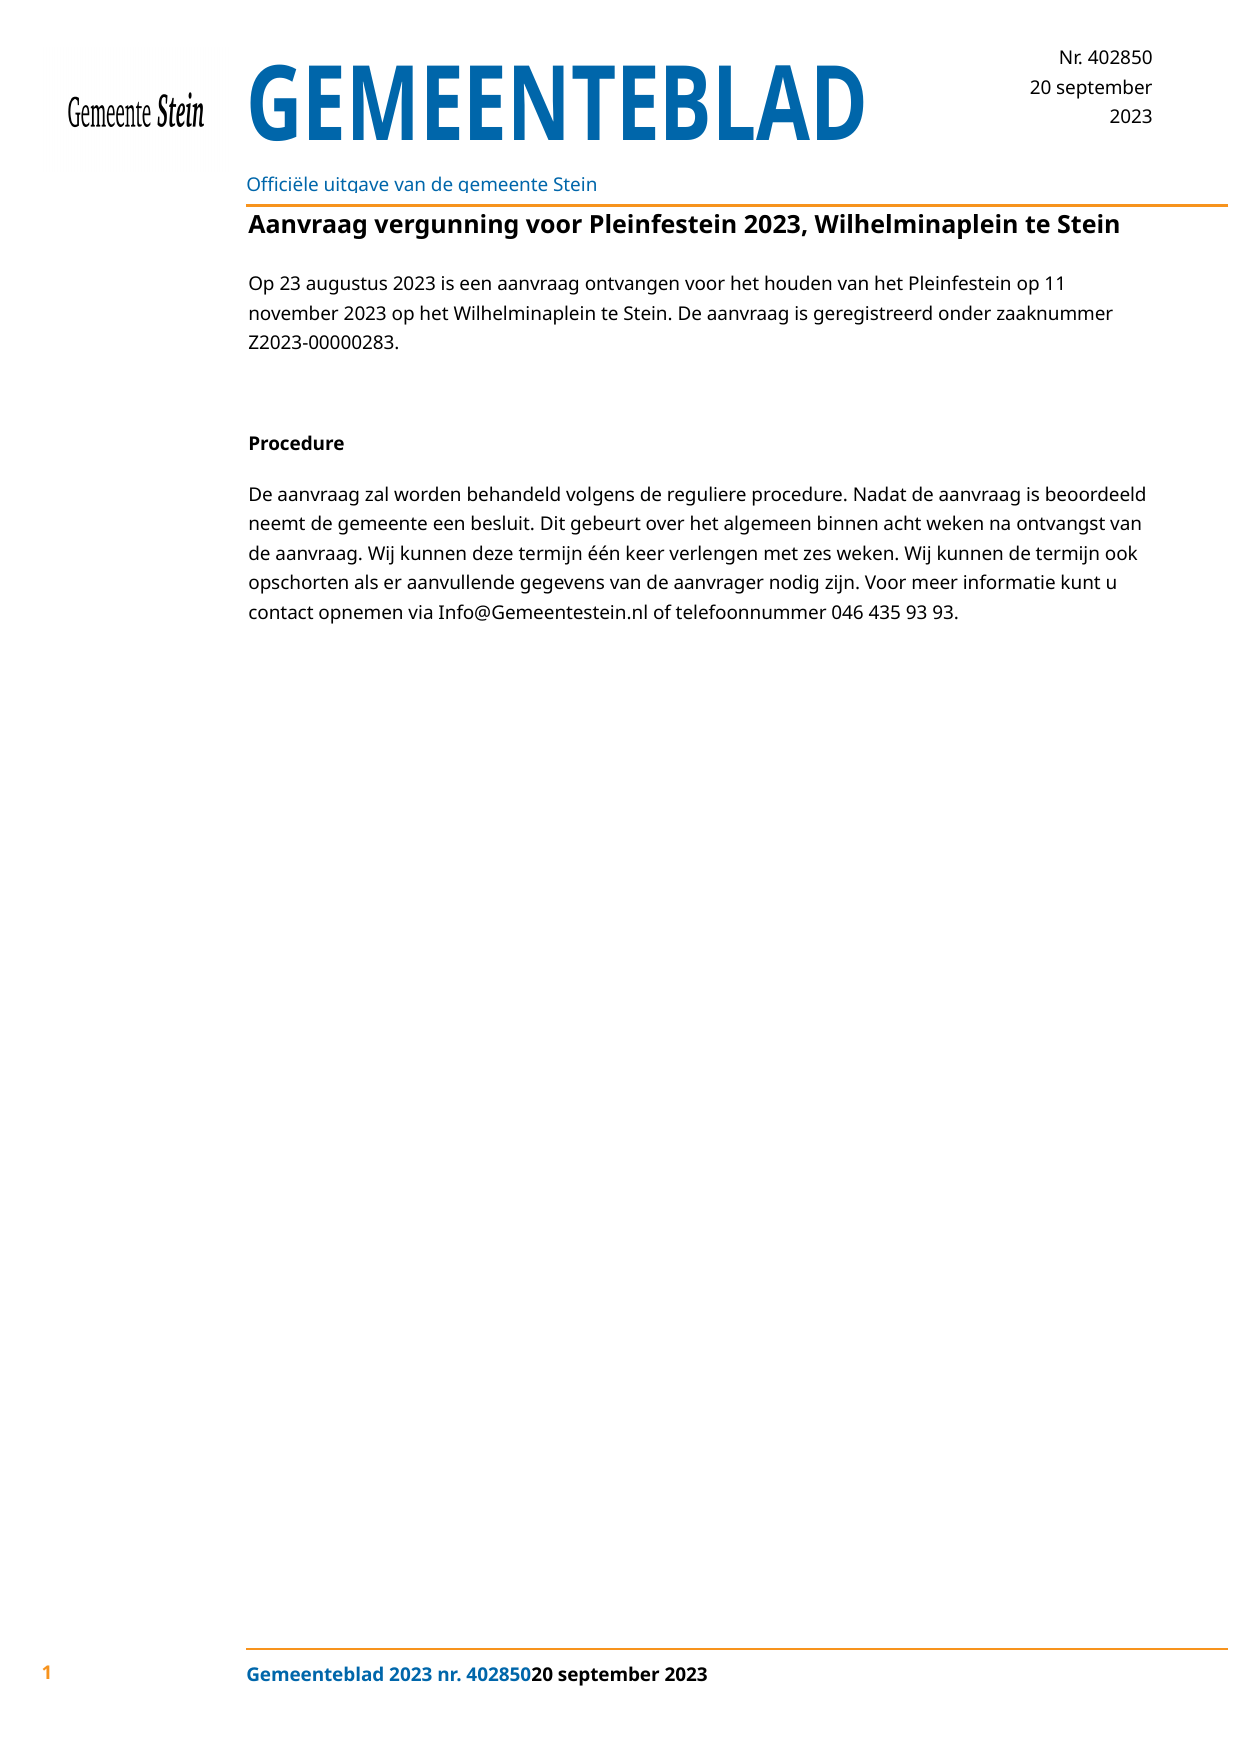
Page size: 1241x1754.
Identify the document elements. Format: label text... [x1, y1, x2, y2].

text Procedure [248, 430, 1152, 456]
text Op 23 augustus 2023 is een aanvraag ontvangen voor het houden van het Pleinfestein op 11 november 2023 op het Wilhelminaplein te Stein. De aanvraag is geregistreerd onder zaaknummer Z2023-00000283. [248, 270, 1152, 355]
text De aanvraag zal worden behandeld volgens de reguliere procedure. Nadat de aanvraag is beoordeeld neemt de gemeente een besluit. Dit gebeurt over het algemeen binnen acht weken na ontvangst van de aanvraag. Wij kunnen deze termijn één keer verlengen met zes weken. Wij kunnen de termijn ook opschorten als er aanvullende gegevens van de aanvrager nodig zijn. Voor meer informatie kunt u contact opnemen via Info@Gemeentestein.nl of telefoonnummer 046 435 93 93. [248, 481, 1152, 625]
picture [41, 47, 231, 172]
text Aanvraag vergunning voor Pleinfestein 2023, Wilhelminaplein te Stein [248, 207, 1152, 241]
